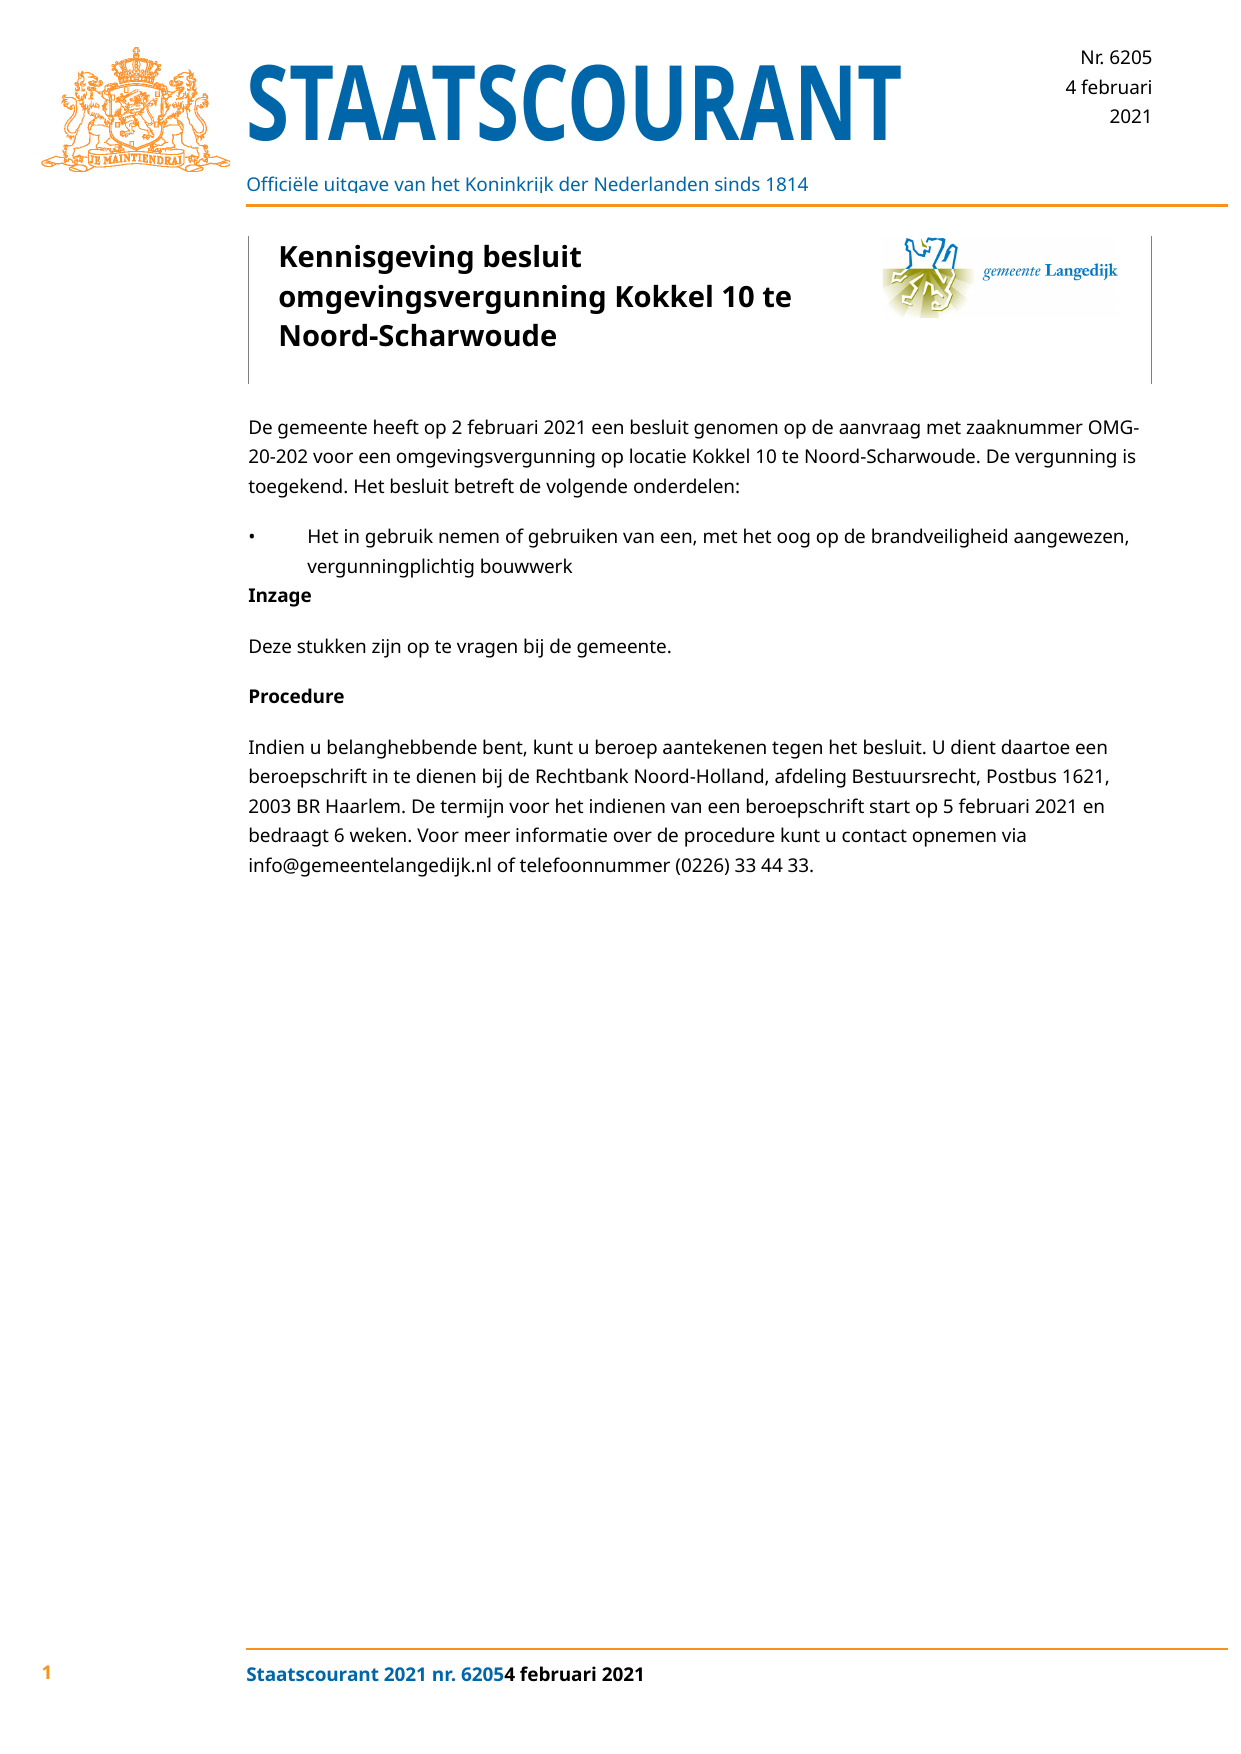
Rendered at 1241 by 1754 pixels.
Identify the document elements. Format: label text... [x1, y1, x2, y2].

text De gemeente heeft op 2 februari 2021 een besluit genomen op de aanvraag met zaaknummer OMG-20-202 voor een omgevingsvergunning op locatie Kokkel 10 te Noord-Scharwoude. De vergunning is toegekend. Het besluit betreft de volgende onderdelen: [248, 414, 1152, 499]
list Het in gebruik nemen of gebruiken van een, met het oog op de brandveiligheid aangewezen, vergunningplichtig bouwwerk [248, 523, 1152, 579]
table_header [850, 236, 1151, 384]
picture [41, 47, 231, 172]
text Procedure [248, 683, 1152, 709]
table_header Kennisgeving besluit omgevingsvergunning Kokkel 10 te Noord-Scharwoude [249, 236, 850, 384]
picture [882, 236, 1119, 318]
text Indien u belanghebbende bent, kunt u beroep aantekenen tegen het besluit. U dient daartoe een beroepschrift in te dienen bij de Rechtbank Noord-Holland, afdeling Bestuursrecht, Postbus 1621, 2003 BR Haarlem. De termijn voor het indienen van een beroepschrift start op 5 februari 2021 en bedraagt 6 weken. Voor meer informatie over de procedure kunt u contact opnemen via info@gemeentelangedijk.nl of telefoonnummer (0226) 33 44 33. [248, 734, 1152, 878]
text Inzage [248, 583, 1152, 608]
text Deze stukken zijn op te vragen bij de gemeente. [248, 633, 1152, 659]
